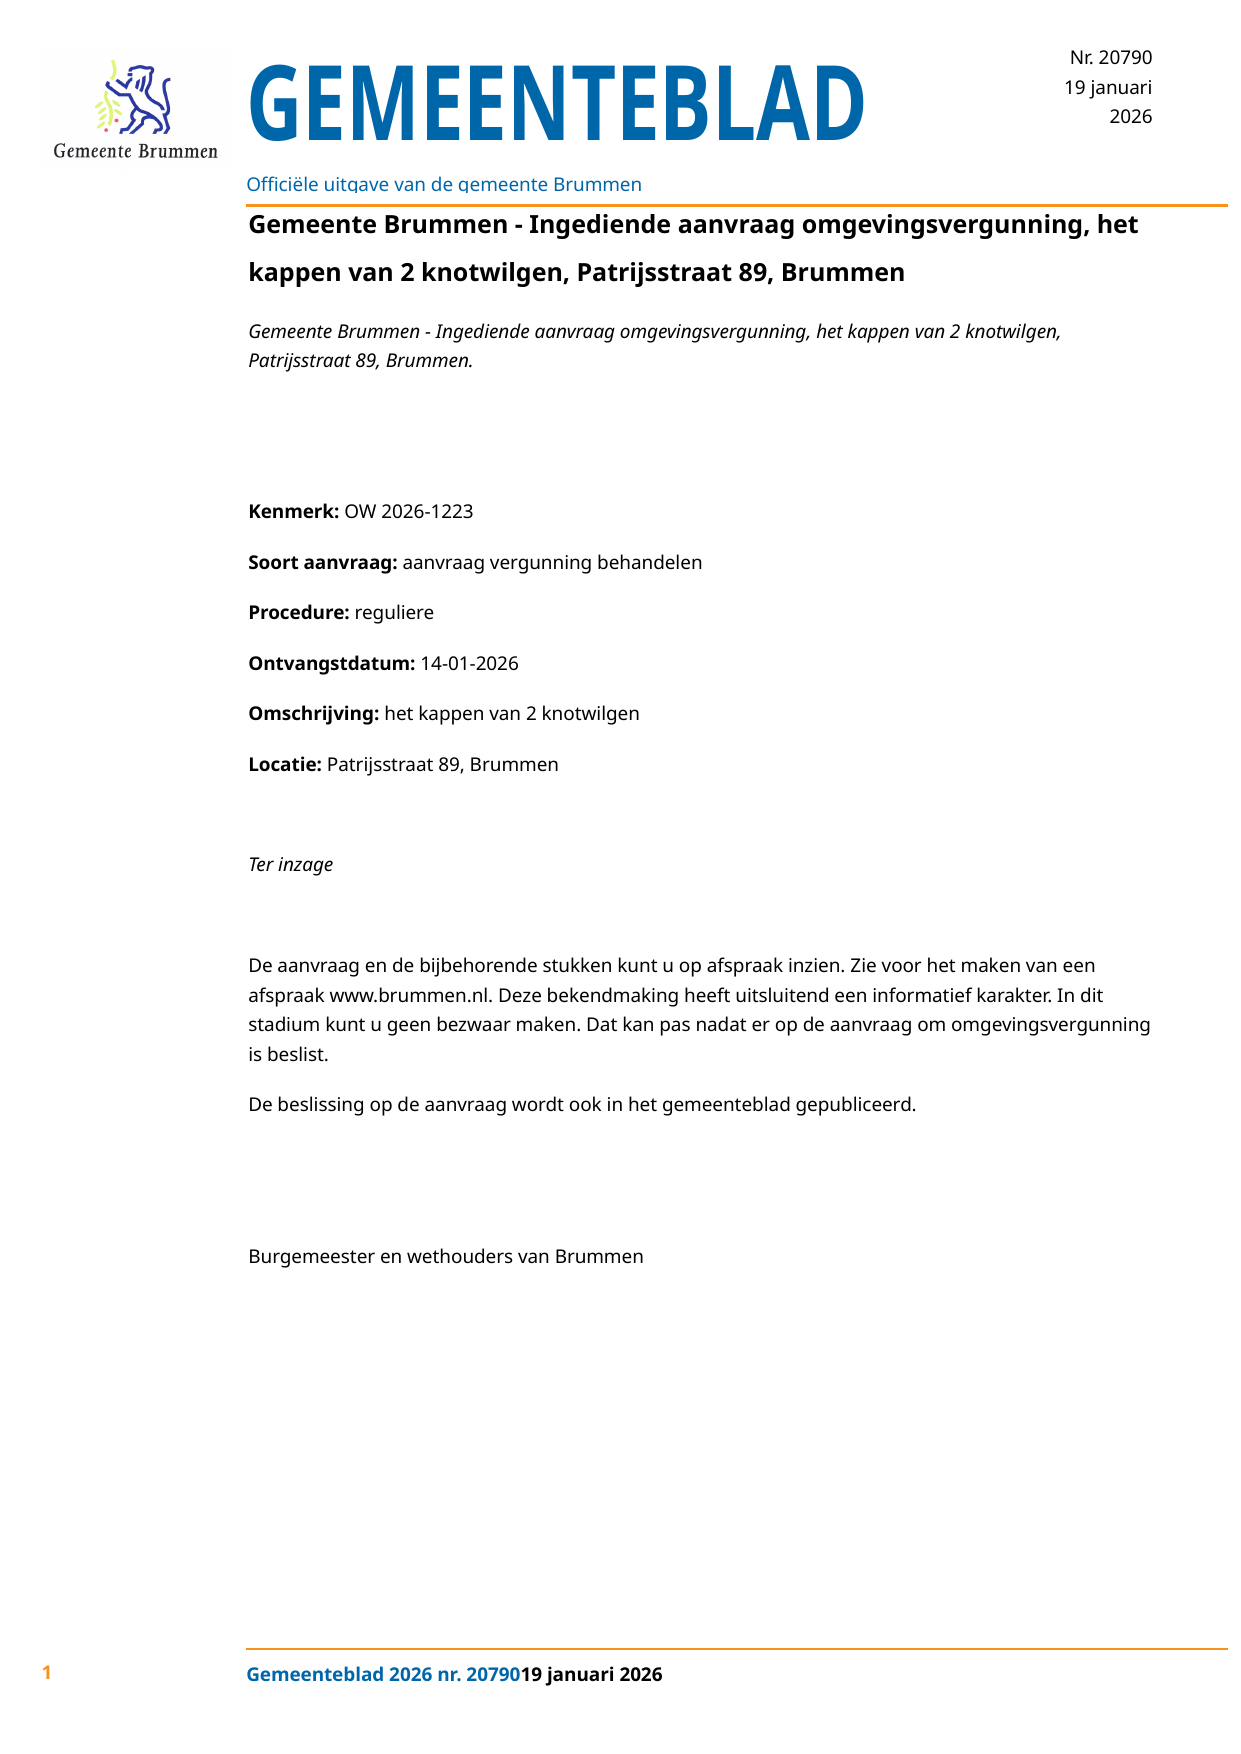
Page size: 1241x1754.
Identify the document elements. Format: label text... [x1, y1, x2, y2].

text Burgemeester en wethouders van Brummen [248, 1243, 1152, 1269]
text Soort aanvraag: aanvraag vergunning behandelen [248, 549, 1152, 575]
text De beslissing op de aanvraag wordt ook in het gemeenteblad gepubliceerd. [248, 1092, 1152, 1117]
text Ontvangstdatum: 14-01-2026 [248, 650, 1152, 676]
text Omschrijving: het kappen van 2 knotwilgen [248, 700, 1152, 726]
text Locatie: Patrijsstraat 89, Brummen [248, 751, 1152, 777]
text Gemeente Brummen - Ingediende aanvraag omgevingsvergunning, het kappen van 2 knotwilgen, Patrijsstraat 89, Brummen. [248, 318, 1152, 373]
text Ter inzage [248, 852, 1152, 877]
text Gemeente Brummen - Ingediende aanvraag omgevingsvergunning, het kappen van 2 knotwilgen, Patrijsstraat 89, Brummen [248, 207, 1152, 288]
picture [41, 47, 231, 172]
text De aanvraag en de bijbehorende stukken kunt u op afspraak inzien. Zie voor het maken van een afspraak www.brummen.nl. Deze bekendmaking heeft uitsluitend een informatief karakter. In dit stadium kunt u geen bezwaar maken. Dat kan pas nadat er op de aanvraag om omgevingsvergunning is beslist. [248, 952, 1152, 1067]
text Kenmerk: OW 2026-1223 [248, 499, 1152, 524]
text Procedure: reguliere [248, 599, 1152, 625]
